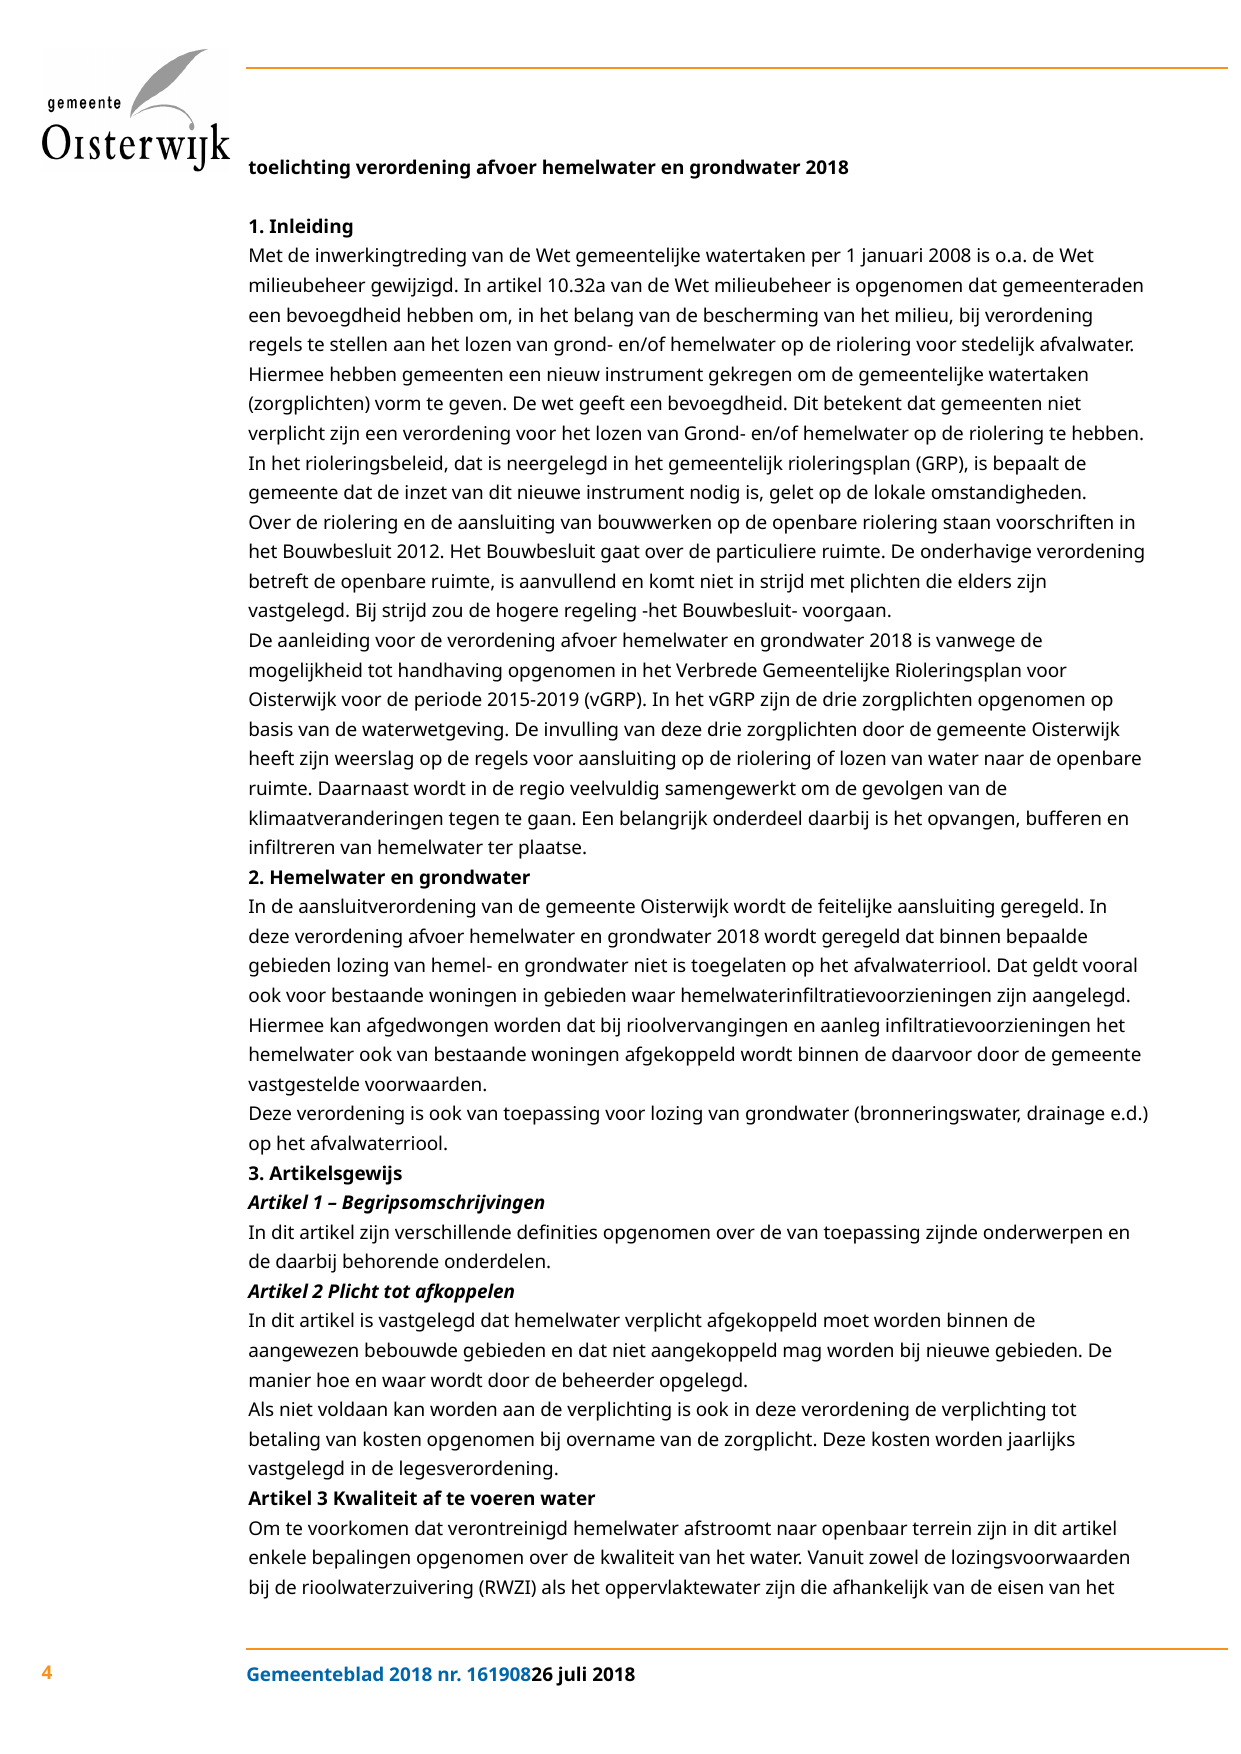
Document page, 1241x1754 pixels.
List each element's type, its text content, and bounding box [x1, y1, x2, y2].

text Artikel 2 Plicht tot afkoppelen [248, 1278, 1152, 1304]
text Om te voorkomen dat verontreinigd hemelwater afstroomt naar openbaar terrein zijn in dit artikel enkele bepalingen opgenomen over de kwaliteit van het water. Vanuit zowel de lozingsvoorwaarden bij de rioolwaterzuivering (RWZI) als het oppervlaktewater zijn die afhankelijk van de eisen van het [248, 1515, 1152, 1600]
text In dit artikel is vastgelegd dat hemelwater verplicht afgekoppeld moet worden binnen de aangewezen bebouwde gebieden en dat niet aangekoppeld mag worden bij nieuwe gebieden. De manier hoe en waar wordt door de beheerder opgelegd. [248, 1308, 1152, 1393]
text De aanleiding voor de verordening afvoer hemelwater en grondwater 2018 is vanwege de mogelijkheid tot handhaving opgenomen in het Verbrede Gemeentelijke Rioleringsplan voor Oisterwijk voor de periode 2015-2019 (vGRP). In het vGRP zijn de drie zorgplichten opgenomen op basis van de waterwetgeving. De invulling van deze drie zorgplichten door de gemeente Oisterwijk heeft zijn weerslag op de regels voor aansluiting op de riolering of lozen van water naar de openbare ruimte. Daarnaast wordt in de regio veelvuldig samengewerkt om de gevolgen van de klimaatveranderingen tegen te gaan. Een belangrijk onderdeel daarbij is het opvangen, bufferen en infiltreren van hemelwater ter plaatse. [248, 627, 1152, 860]
text In de aansluitverordening van de gemeente Oisterwijk wordt de feitelijke aansluiting geregeld. In deze verordening afvoer hemelwater en grondwater 2018 wordt geregeld dat binnen bepaalde gebieden lozing van hemel- en grondwater niet is toegelaten op het afvalwaterriool. Dat geldt vooral ook voor bestaande woningen in gebieden waar hemelwaterinfiltratievoorzieningen zijn aangelegd. Hiermee kan afgedwongen worden dat bij rioolvervangingen en aanleg infiltratievoorzieningen het hemelwater ook van bestaande woningen afgekoppeld wordt binnen de daarvoor door de gemeente vastgestelde voorwaarden. [248, 893, 1152, 1097]
text Deze verordening is ook van toepassing voor lozing van grondwater (bronneringswater, drainage e.d.) op het afvalwaterriool. [248, 1101, 1152, 1156]
picture [41, 47, 231, 172]
text Over de riolering en de aansluiting van bouwwerken op de openbare riolering staan voorschriften in het Bouwbesluit 2012. Het Bouwbesluit gaat over de particuliere ruimte. De onderhavige verordening betreft de openbare ruimte, is aanvullend en komt niet in strijd met plichten die elders zijn vastgelegd. Bij strijd zou de hogere regeling -het Bouwbesluit- voorgaan. [248, 509, 1152, 623]
text Als niet voldaan kan worden aan de verplichting is ook in deze verordening de verplichting tot betaling van kosten opgenomen bij overname van de zorgplicht. Deze kosten worden jaarlijks vastgelegd in de legesverordening. [248, 1396, 1152, 1481]
text 1. Inleiding [248, 213, 1152, 239]
text Artikel 3 Kwaliteit af te voeren water [248, 1485, 1152, 1511]
text 3. Artikelsgewijs [248, 1160, 1152, 1186]
text Artikel 1 – Begripsomschrijvingen [248, 1189, 1152, 1215]
text 2. Hemelwater en grondwater [248, 864, 1152, 890]
text In dit artikel zijn verschillende definities opgenomen over de van toepassing zijnde onderwerpen en de daarbij behorende onderdelen. [248, 1219, 1152, 1274]
text Met de inwerkingtreding van de Wet gemeentelijke watertaken per 1 januari 2008 is o.a. de Wet milieubeheer gewijzigd. In artikel 10.32a van de Wet milieubeheer is opgenomen dat gemeenteraden een bevoegdheid hebben om, in het belang van de bescherming van het milieu, bij verordening regels te stellen aan het lozen van grond- en/of hemelwater op de riolering voor stedelijk afvalwater. Hiermee hebben gemeenten een nieuw instrument gekregen om de gemeentelijke watertaken (zorgplichten) vorm te geven. De wet geeft een bevoegdheid. Dit betekent dat gemeenten niet verplicht zijn een verordening voor het lozen van Grond- en/of hemelwater op de riolering te hebben. In het rioleringsbeleid, dat is neergelegd in het gemeentelijk rioleringsplan (GRP), is bepaalt de gemeente dat de inzet van dit nieuwe instrument nodig is, gelet op de lokale omstandigheden. [248, 243, 1152, 505]
text toelichting verordening afvoer hemelwater en grondwater 2018 [248, 154, 1152, 180]
